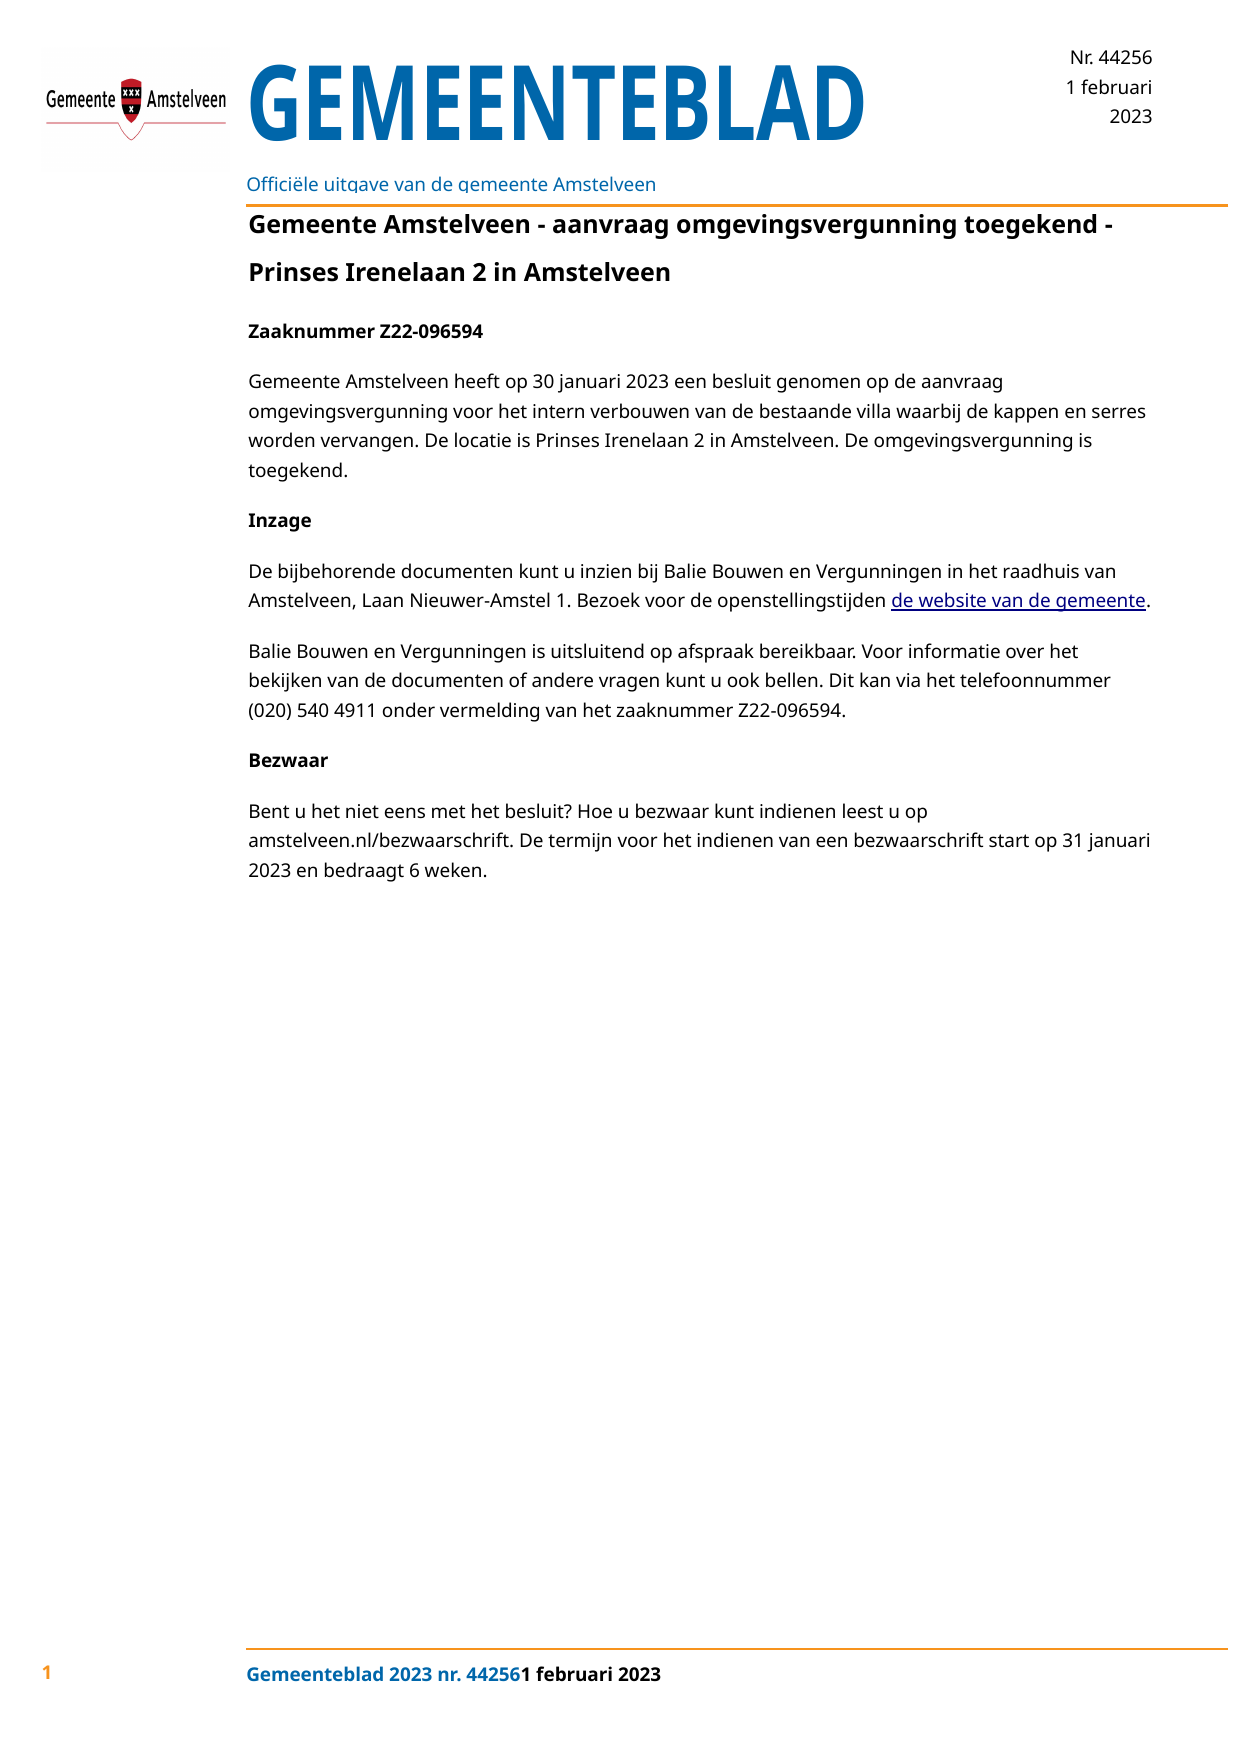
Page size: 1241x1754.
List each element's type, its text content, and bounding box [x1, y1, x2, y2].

text De bijbehorende documenten kunt u inzien bij Balie Bouwen en Vergunningen in het raadhuis van Amstelveen, Laan Nieuwer-Amstel 1. Bezoek voor de openstellingstijden de website van de gemeente. [248, 558, 1152, 613]
text Inzage [248, 507, 1152, 533]
text Gemeente Amstelveen heeft op 30 januari 2023 een besluit genomen op de aanvraag omgevingsvergunning voor het intern verbouwen van de bestaande villa waarbij de kappen en serres worden vervangen. De locatie is Prinses Irenelaan 2 in Amstelveen. De omgevingsvergunning is toegekend. [248, 368, 1152, 483]
text Zaaknummer Z22-096594 [248, 318, 1152, 344]
text Bezwaar [248, 747, 1152, 773]
text Gemeente Amstelveen - aanvraag omgevingsvergunning toegekend - Prinses Irenelaan 2 in Amstelveen [248, 207, 1152, 288]
picture [41, 47, 231, 172]
text Bent u het niet eens met het besluit? Hoe u bezwaar kunt indienen leest u op amstelveen.nl/bezwaarschrift. De termijn voor het indienen van een bezwaarschrift start op 31 januari 2023 en bedraagt 6 weken. [248, 798, 1152, 883]
text Balie Bouwen en Vergunningen is uitsluitend op afspraak bereikbaar. Voor informatie over het bekijken van de documenten of andere vragen kunt u ook bellen. Dit kan via het telefoonnummer (020) 540 4911 onder vermelding van het zaaknummer Z22-096594. [248, 638, 1152, 723]
